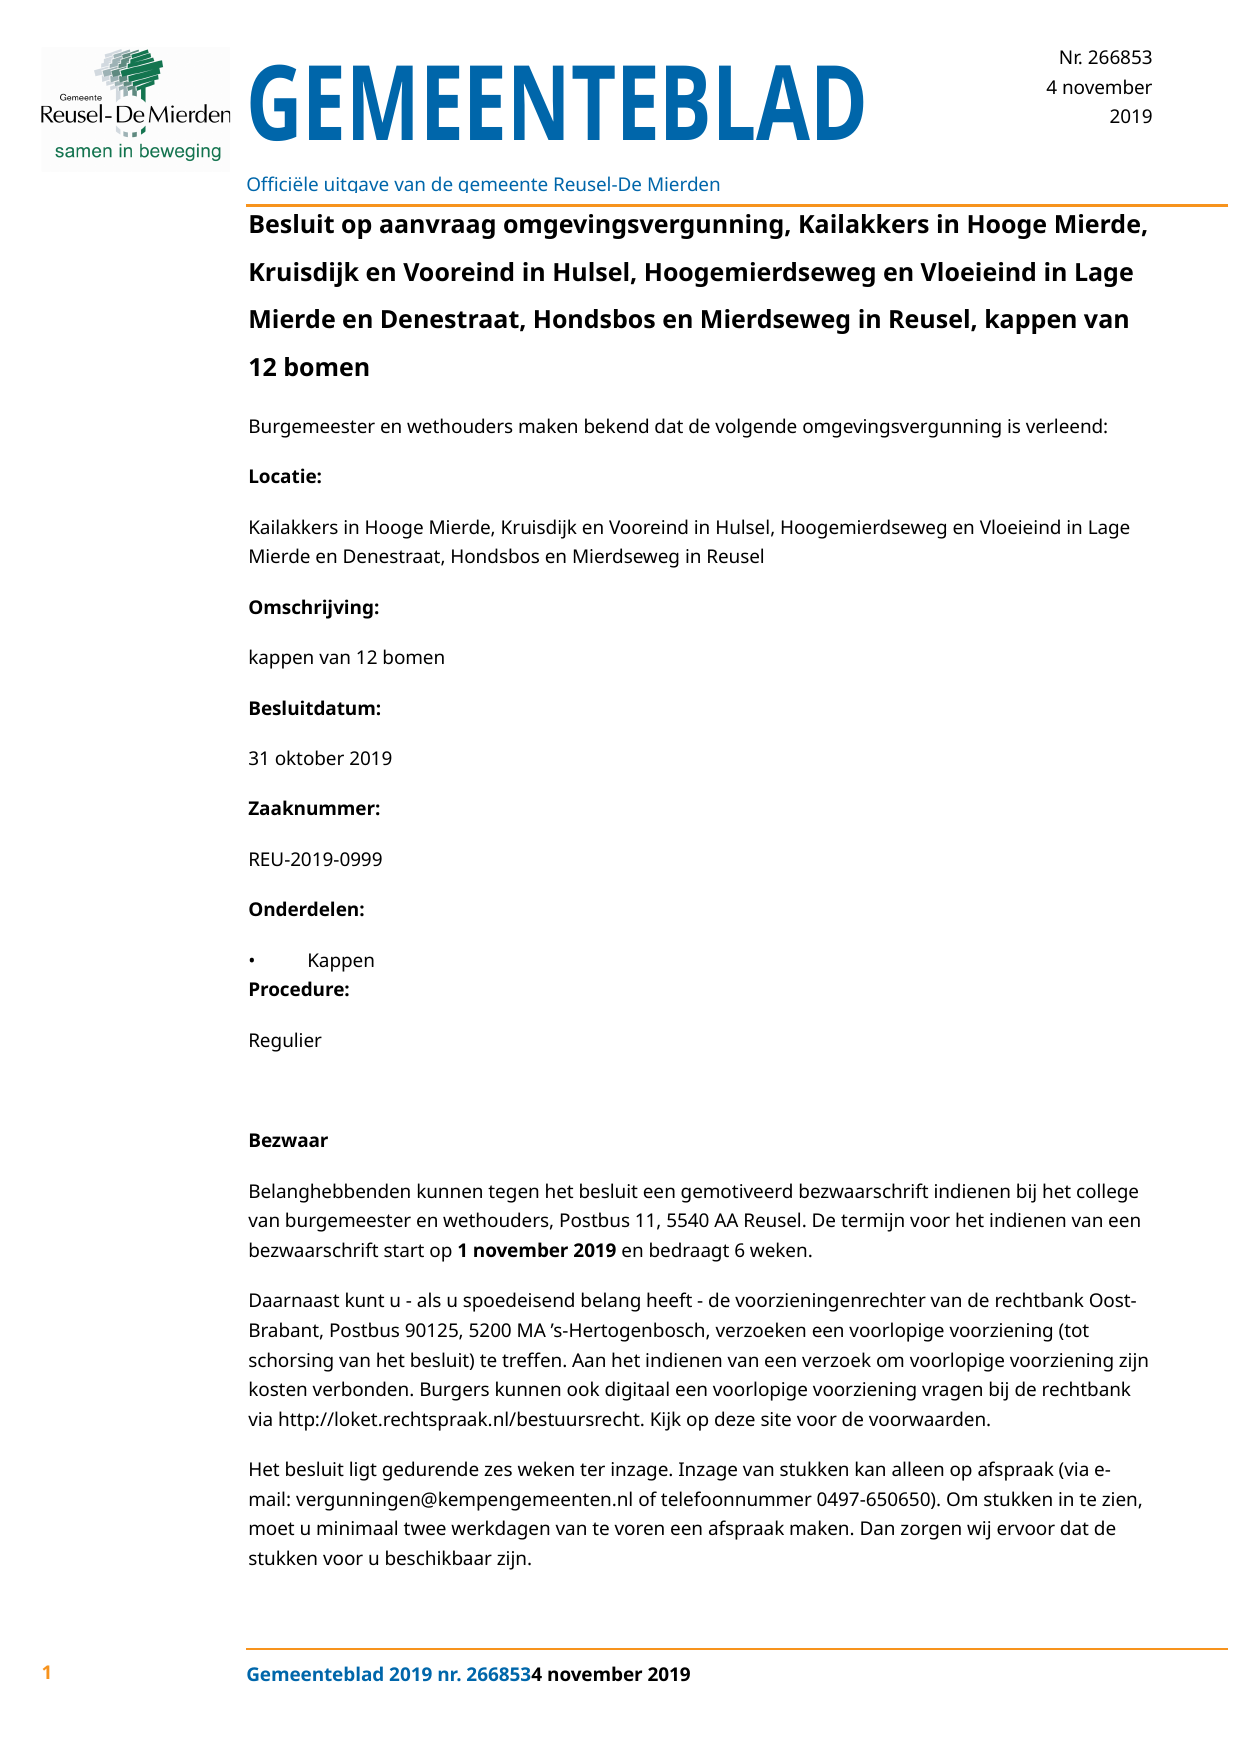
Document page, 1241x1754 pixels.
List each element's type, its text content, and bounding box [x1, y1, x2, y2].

text Bezwaar [248, 1128, 1152, 1153]
list Kappen [248, 947, 1152, 973]
picture [41, 47, 231, 172]
text Besluitdatum: [248, 695, 1152, 721]
text Daarnaast kunt u - als u spoedeisend belang heeft - de voorzieningenrechter van de rechtbank Oost-Brabant, Postbus 90125, 5200 MA ’s-Hertogenbosch, verzoeken een voorlopige voorziening (tot schorsing van het besluit) te treffen. Aan het indienen van een verzoek om voorlopige voorziening zijn kosten verbonden. Burgers kunnen ook digitaal een voorlopige voorziening vragen bij de rechtbank via http://loket.rechtspraak.nl/bestuursrecht. Kijk op deze site voor de voorwaarden. [248, 1288, 1152, 1432]
text Zaaknummer: [248, 796, 1152, 821]
text Omschrijving: [248, 594, 1152, 620]
text Procedure: [248, 976, 1152, 1002]
text REU-2019-0999 [248, 846, 1152, 872]
text Besluit op aanvraag omgevingsvergunning, Kailakkers in Hooge Mierde, Kruisdijk en Vooreind in Hulsel, Hoogemierdseweg en Vloeieind in Lage Mierde en Denestraat, Hondsbos en Mierdseweg in Reusel, kappen van 12 bomen [248, 207, 1152, 384]
text Onderdelen: [248, 896, 1152, 922]
text Burgemeester en wethouders maken bekend dat de volgende omgevingsvergunning is verleend: [248, 413, 1152, 439]
text Het besluit ligt gedurende zes weken ter inzage. Inzage van stukken kan alleen op afspraak (via e-mail: vergunningen@kempengemeenten.nl of telefoonnummer 0497-650650). Om stukken in te zien, moet u minimaal twee werkdagen van te voren een afspraak maken. Dan zorgen wij ervoor dat de stukken voor u beschikbaar zijn. [248, 1456, 1152, 1571]
text Regulier [248, 1027, 1152, 1053]
text 31 oktober 2019 [248, 745, 1152, 771]
text kappen van 12 bomen [248, 644, 1152, 670]
text Belanghebbenden kunnen tegen het besluit een gemotiveerd bezwaarschrift indienen bij het college van burgemeester en wethouders, Postbus 11, 5540 AA Reusel. De termijn voor het indienen van een bezwaarschrift start op 1 november 2019 en bedraagt 6 weken. [248, 1178, 1152, 1263]
text Locatie: [248, 463, 1152, 489]
text Kailakkers in Hooge Mierde, Kruisdijk en Vooreind in Hulsel, Hoogemierdseweg en Vloeieind in Lage Mierde en Denestraat, Hondsbos en Mierdseweg in Reusel [248, 514, 1152, 569]
